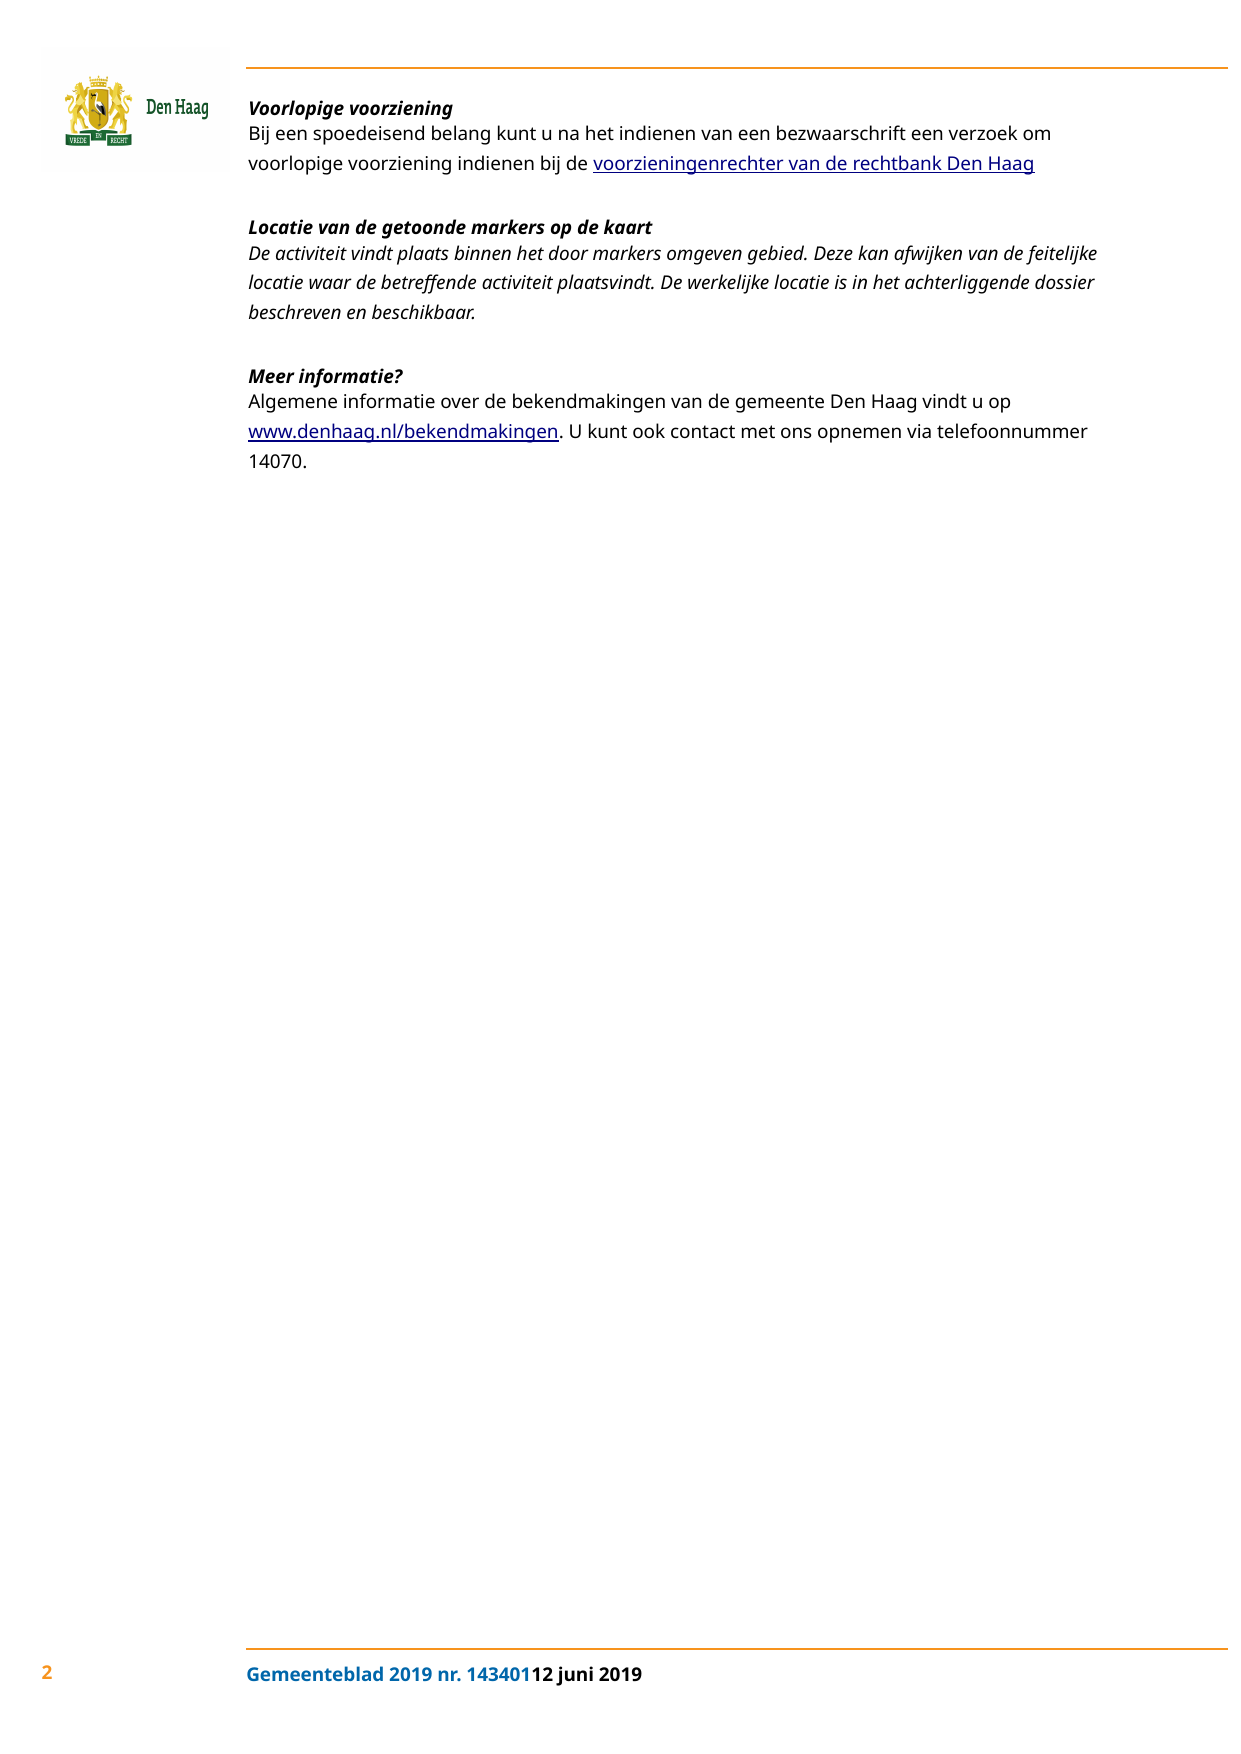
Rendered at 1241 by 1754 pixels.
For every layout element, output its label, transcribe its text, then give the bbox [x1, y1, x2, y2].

text Bij een spoedeisend belang kunt u na het indienen van een bezwaarschrift een verzoek om voorlopige voorziening indienen bij de voorzieningenrechter van de rechtbank Den Haag [248, 121, 1152, 176]
text Algemene informatie over de bekendmakingen van de gemeente Den Haag vindt u op www.denhaag.nl/bekendmakingen. U kunt ook contact met ons opnemen via telefoonnummer 14070. [248, 389, 1152, 473]
text Meer informatie? [248, 363, 1152, 389]
text Voorlopige voorziening [248, 95, 1152, 121]
text Locatie van de getoonde markers op de kaart [248, 214, 1152, 240]
picture [41, 47, 231, 172]
text De activiteit vindt plaats binnen het door markers omgeven gebied. Deze kan afwijken van de feitelijke locatie waar de betreffende activiteit plaatsvindt. De werkelijke locatie is in het achterliggende dossier beschreven en beschikbaar. [248, 240, 1152, 325]
